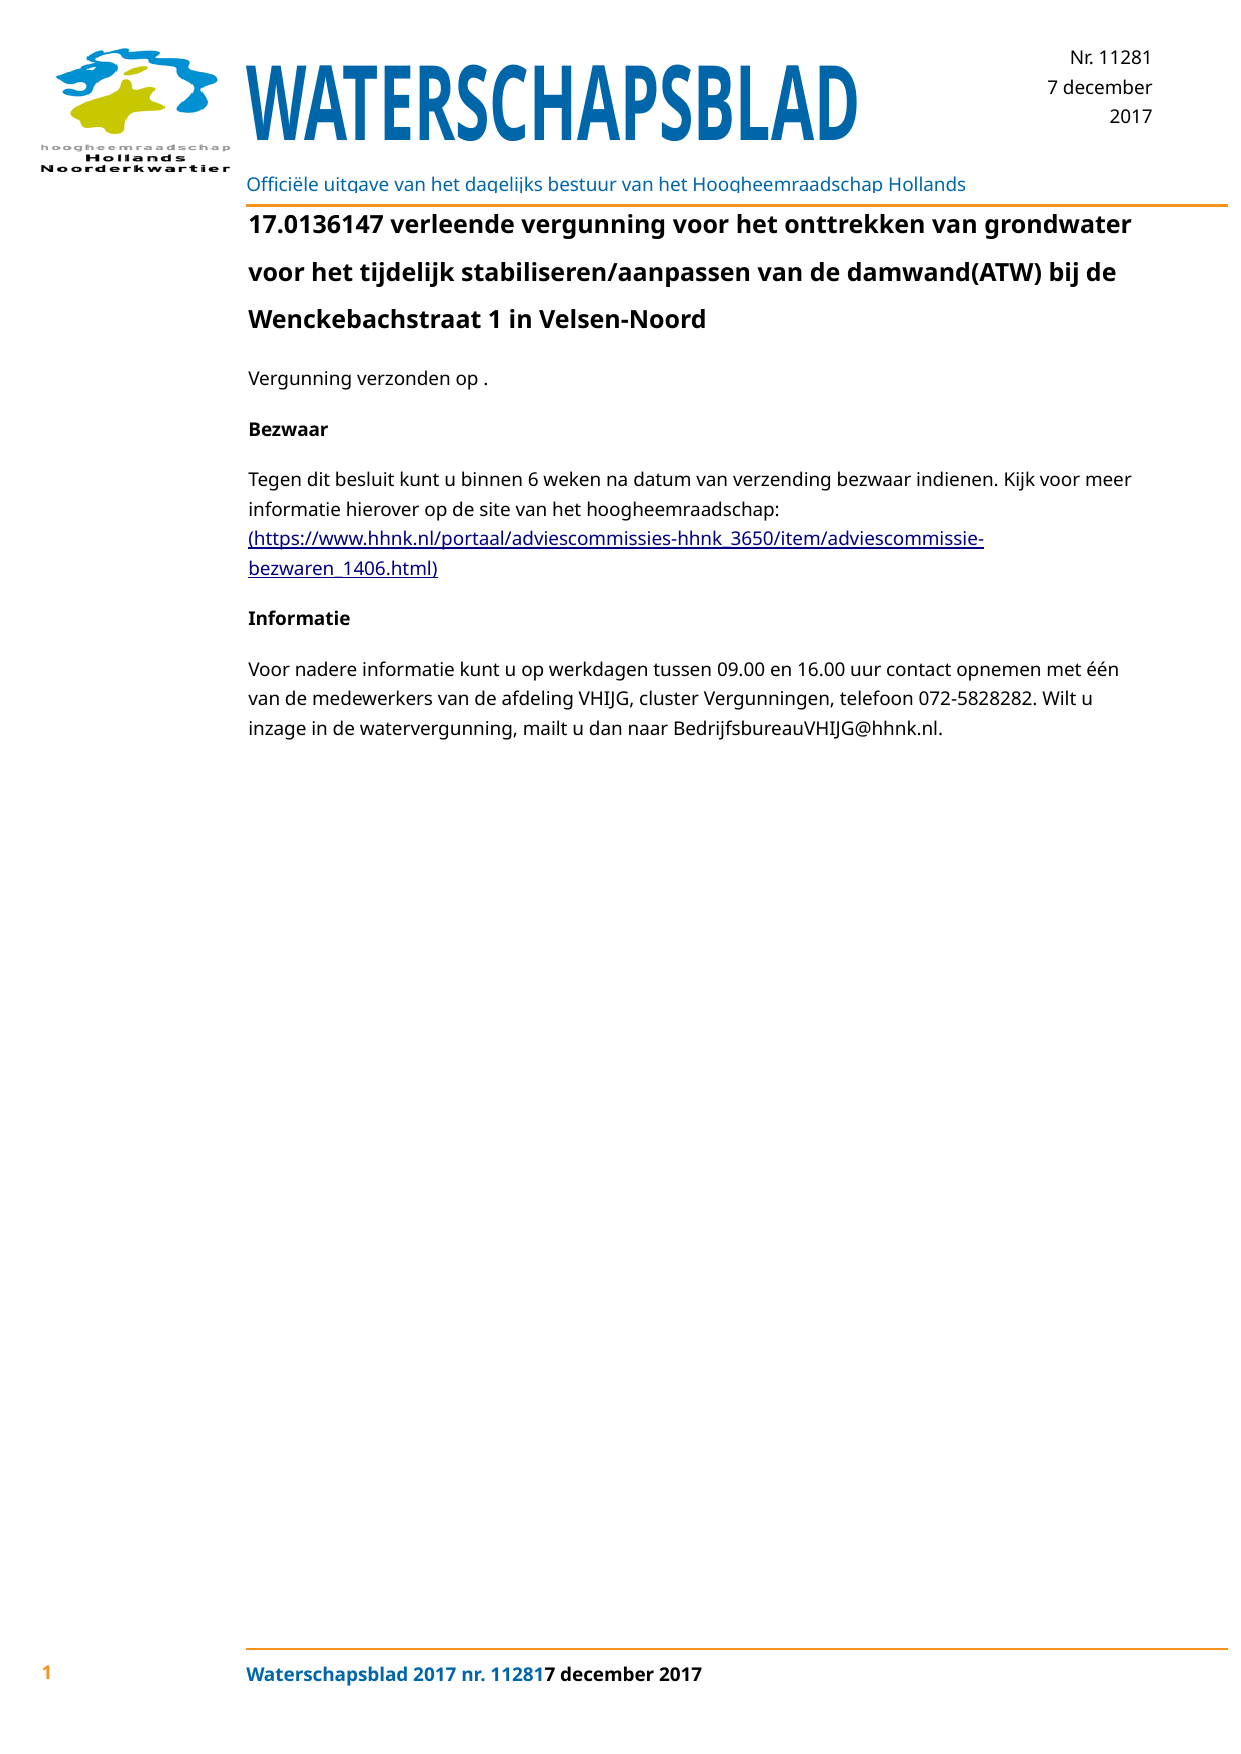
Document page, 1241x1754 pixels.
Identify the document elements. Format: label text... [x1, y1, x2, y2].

text 17.0136147 verleende vergunning voor het onttrekken van grondwater voor het tijdelijk stabiliseren/aanpassen van de damwand(ATW) bij de Wenckebachstraat 1 in Velsen-Noord [248, 207, 1152, 336]
text Bezwaar [248, 416, 1152, 442]
picture [41, 47, 231, 172]
text Tegen dit besluit kunt u binnen 6 weken na datum van verzending bezwaar indienen. Kijk voor meer informatie hierover op de site van het hoogheemraadschap: (https://www.hhnk.nl/portaal/adviescommissies-hhnk_3650/item/adviescommissie-bezwaren_1406.html) [248, 466, 1152, 581]
text Vergunning verzonden op . [248, 366, 1152, 391]
text Voor nadere informatie kunt u op werkdagen tussen 09.00 en 16.00 uur contact opnemen met één van de medewerkers van de afdeling VHIJG, cluster Vergunningen, telefoon 072-5828282. Wilt u inzage in de watervergunning, mailt u dan naar BedrijfsbureauVHIJG@hhnk.nl. [248, 656, 1152, 741]
text Informatie [248, 606, 1152, 631]
